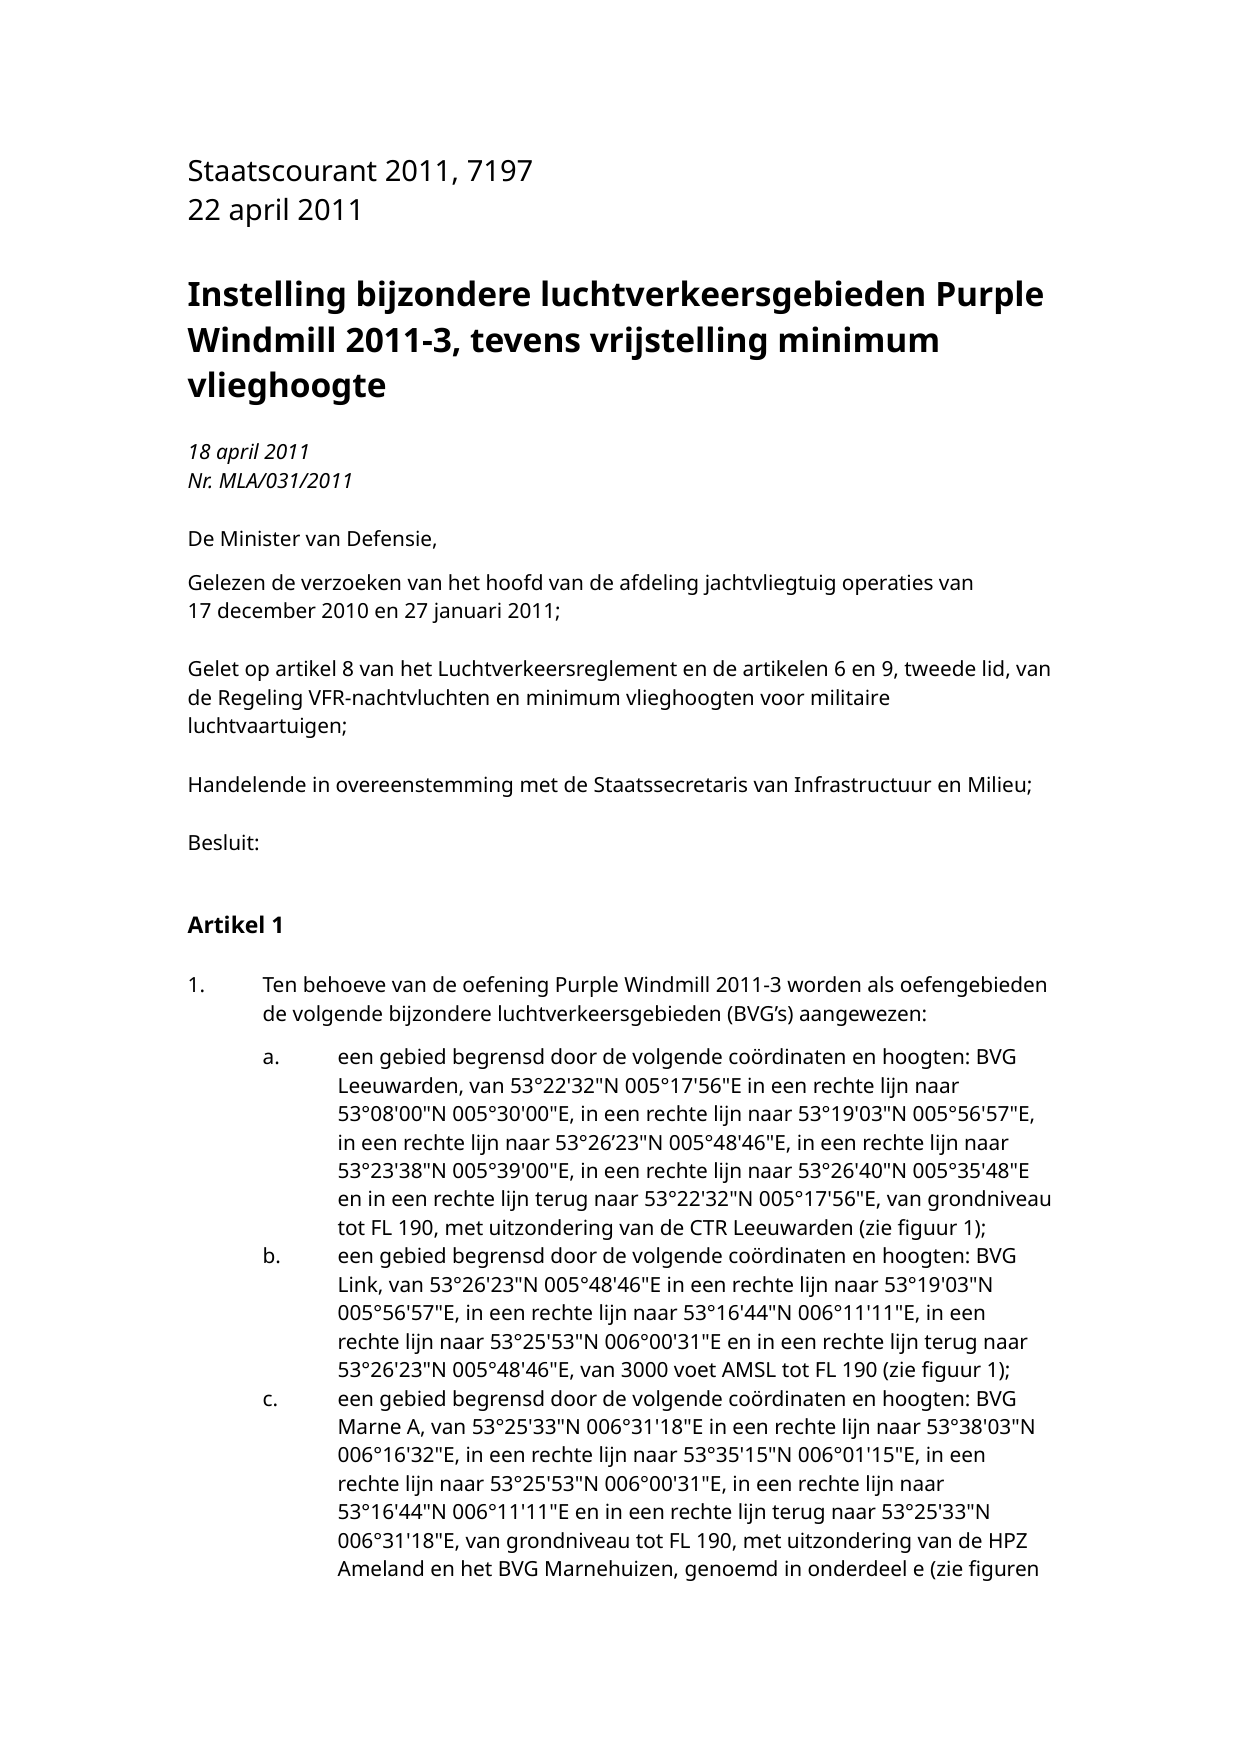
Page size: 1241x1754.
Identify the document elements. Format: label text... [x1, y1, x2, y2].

list een gebied begrensd door de volgende coördinaten en hoogten: BVG Marne A, van 53°25'33"N 006°31'18"E in een rechte lijn naar 53°38'03"N 006°16'32"E, in een rechte lijn naar 53°35'15"N 006°01'15"E, in een rechte lijn naar 53°25'53"N 006°00'31"E, in een rechte lijn naar 53°16'44"N 006°11'11"E en in een rechte lijn terug naar 53°25'33"N 006°31'18"E, van grondniveau tot FL 190, met uitzondering van de HPZ Ameland en het BVG Marnehuizen, genoemd in onderdeel e (zie figuren [262, 1384, 1053, 1583]
subtitle Instelling bijzondere luchtverkeersgebieden Purple Windmill 2011-3, tevens vrijstelling minimum vlieghoogte [187, 271, 1053, 407]
text Handelende in overeenstemming met de Staatssecretaris van Infrastructuur en Milieu; [187, 770, 1053, 798]
subtitle Artikel 1 [187, 909, 1053, 941]
text Staatscourant 2011, 7197 [187, 150, 1053, 190]
text 18 april 2011 [187, 437, 1053, 466]
list een gebied begrensd door de volgende coördinaten en hoogten: BVG Link, van 53°26'23"N 005°48'46"E in een rechte lijn naar 53°19'03"N 005°56'57"E, in een rechte lijn naar 53°16'44"N 006°11'11"E, in een rechte lijn naar 53°25'53"N 006°00'31"E en in een rechte lijn terug naar 53°26'23"N 005°48'46"E, van 3000 voet AMSL tot FL 190 (zie figuur 1); [262, 1241, 1053, 1384]
text 22 april 2011 [187, 190, 1053, 229]
text Nr. MLA/031/2011 [187, 466, 1053, 494]
list Ten behoeve van de oefening Purple Windmill 2011-3 worden als oefengebieden de volgende bijzondere luchtverkeersgebieden (BVG’s) aangewezen: [187, 971, 1053, 1027]
text De Minister van Defensie, [187, 524, 1053, 553]
text Gelet op artikel 8 van het Luchtverkeersreglement en de artikelen 6 en 9, tweede lid, van de Regeling VFR-nachtvluchten en minimum vlieghoogten voor militaire luchtvaartuigen; [187, 654, 1053, 740]
text Gelezen de verzoeken van het hoofd van de afdeling jachtvliegtuig operaties van 17 december 2010 en 27 januari 2011; [187, 568, 1053, 624]
list een gebied begrensd door de volgende coördinaten en hoogten: BVG Leeuwarden, van 53°22'32"N 005°17'56"E in een rechte lijn naar 53°08'00"N 005°30'00"E, in een rechte lijn naar 53°19'03"N 005°56'57"E, in een rechte lijn naar 53°26’23"N 005°48'46"E, in een rechte lijn naar 53°23'38"N 005°39'00"E, in een rechte lijn naar 53°26'40"N 005°35'48"E en in een rechte lijn terug naar 53°22'32"N 005°17'56"E, van grondniveau tot FL 190, met uitzondering van de CTR Leeuwarden (zie figuur 1); [262, 1042, 1053, 1241]
text Besluit: [187, 828, 1053, 857]
